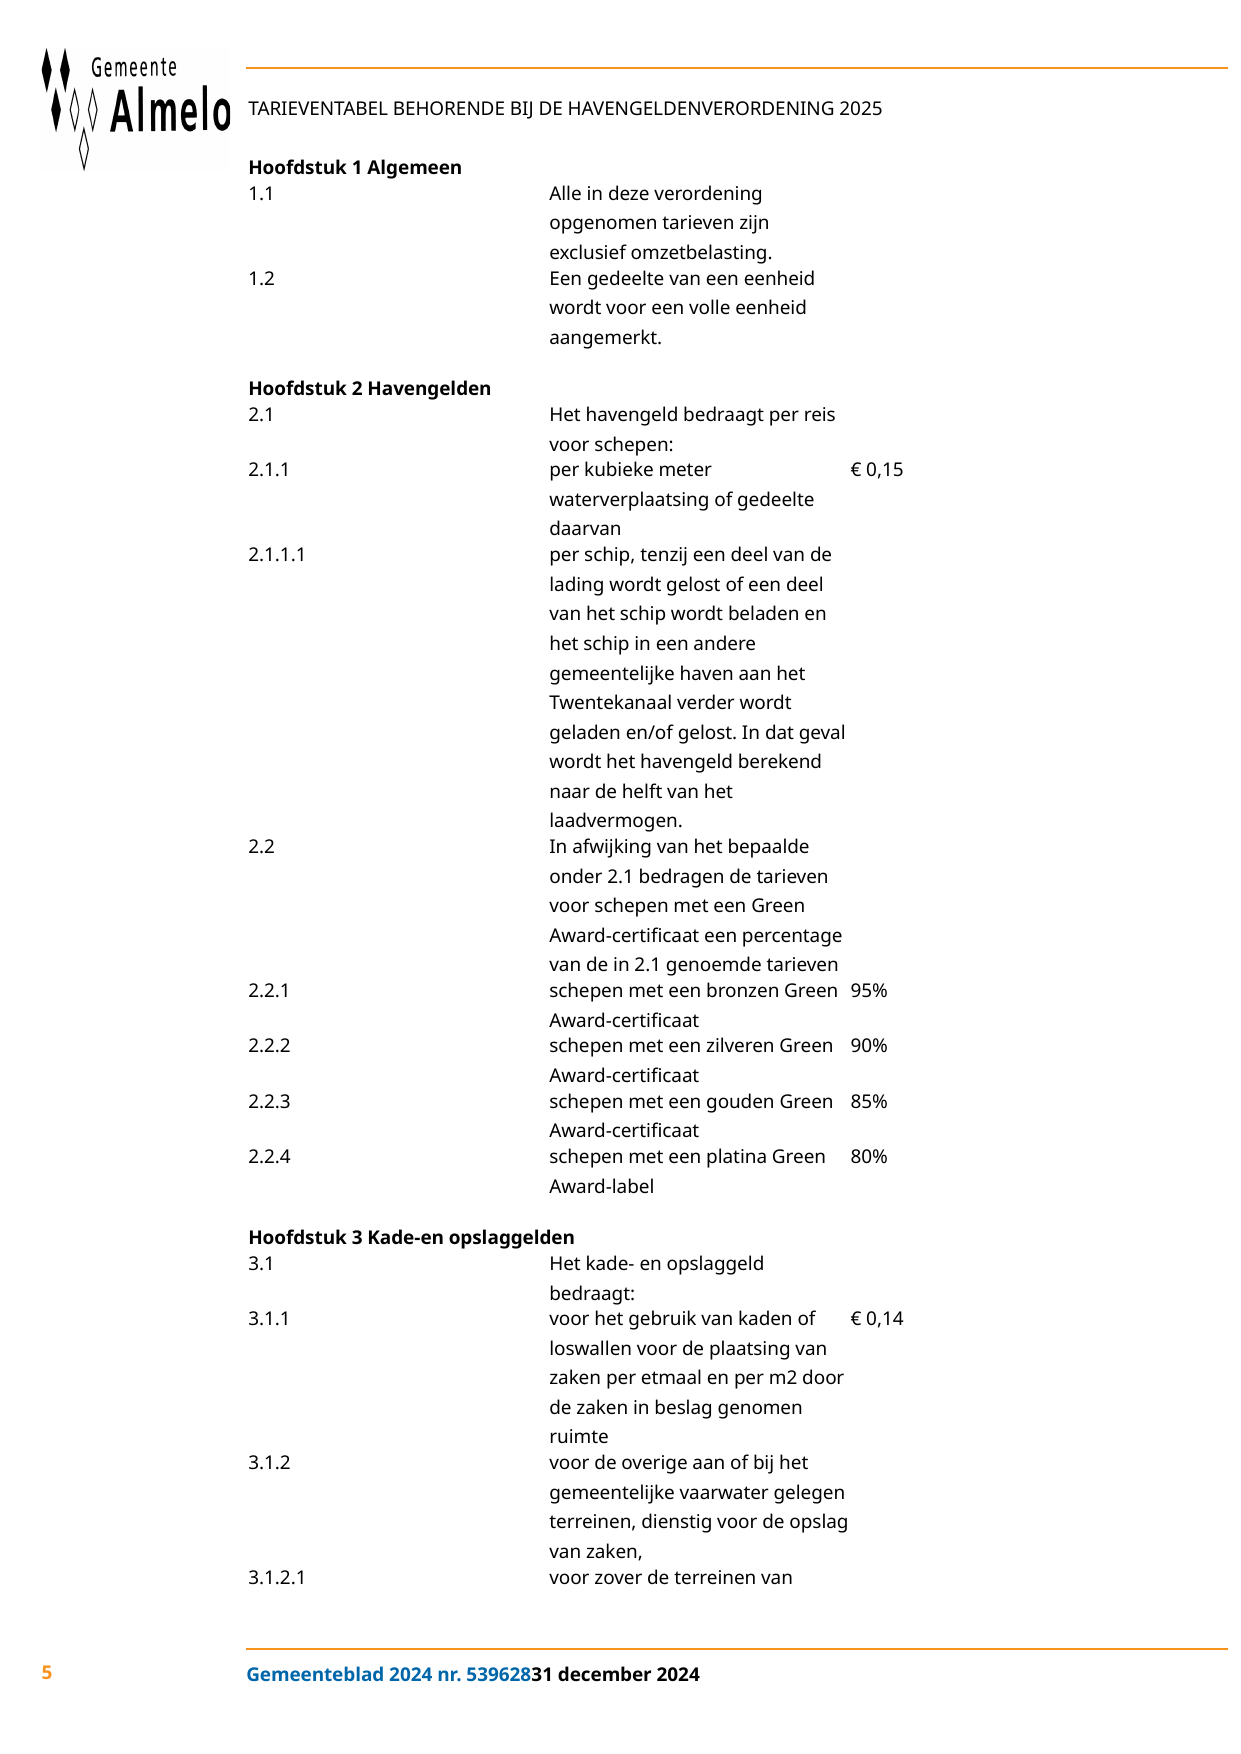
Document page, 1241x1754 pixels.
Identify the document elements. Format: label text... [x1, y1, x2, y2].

table_cell Hoofdstuk 2 Havengelden [248, 375, 1152, 401]
table_cell € 0,14 [850, 1305, 1152, 1449]
table_cell per schip, tenzij een deel van de lading wordt gelost of een deel van het schip wordt beladen en het schip in een andere gemeentelijke haven aan het Twentekanaal verder wordt geladen en/of gelost. In dat geval wordt het havengeld berekend naar de helft van het laadvermogen. [549, 541, 850, 833]
table_cell 3.1.2.1 [248, 1564, 549, 1590]
table_cell 2.2 [248, 833, 549, 977]
table_cell voor het gebruik van kaden of loswallen voor de plaatsing van zaken per etmaal en per m2 door de zaken in beslag genomen ruimte [549, 1305, 850, 1449]
table_cell Alle in deze verordening opgenomen tarieven zijn exclusief omzetbelasting. [549, 180, 850, 265]
table_cell per kubieke meter waterverplaatsing of gedeelte daarvan [549, 456, 850, 541]
picture [41, 47, 231, 172]
table_cell schepen met een zilveren Green Award-certificaat [549, 1033, 850, 1088]
table_cell [850, 265, 1152, 350]
table_cell [850, 1564, 1152, 1590]
table_cell 3.1.1 [248, 1305, 549, 1449]
table_cell 2.2.2 [248, 1033, 549, 1088]
table_cell 3.1 [248, 1250, 549, 1305]
table_cell Hoofdstuk 3 Kade-en opslaggelden [248, 1224, 1152, 1250]
table_cell Een gedeelte van een eenheid wordt voor een volle eenheid aangemerkt. [549, 265, 850, 350]
table_cell 2.1 [248, 401, 549, 456]
table_cell voor zover de terreinen van [549, 1564, 850, 1590]
table_cell 1.1 [248, 180, 549, 265]
table_cell 2.1.1 [248, 456, 549, 541]
table_cell 95% [850, 978, 1152, 1033]
table_cell 2.2.1 [248, 978, 549, 1033]
table_cell [850, 541, 1152, 833]
table_cell schepen met een platina Green Award-label [549, 1143, 850, 1199]
table_cell 80% [850, 1143, 1152, 1199]
table_cell [850, 833, 1152, 977]
table_cell 2.2.3 [248, 1088, 549, 1143]
table_cell 1.2 [248, 265, 549, 350]
table_cell [850, 1450, 1152, 1564]
table_cell [248, 1199, 1152, 1224]
text TARIEVENTABEL BEHORENDE BIJ DE HAVENGELDENVERORDENING 2025 [248, 95, 1152, 121]
table_header Hoofdstuk 1 Algemeen [248, 154, 1152, 180]
table_cell schepen met een bronzen Green Award-certificaat [549, 978, 850, 1033]
table_cell [850, 180, 1152, 265]
table_cell schepen met een gouden Green Award-certificaat [549, 1088, 850, 1143]
table_cell In afwijking van het bepaalde onder 2.1 bedragen de tarieven voor schepen met een Green Award-certificaat een percentage van de in 2.1 genoemde tarieven [549, 833, 850, 977]
table_cell 2.2.4 [248, 1143, 549, 1199]
table_cell 2.1.1.1 [248, 541, 549, 833]
table_cell [850, 401, 1152, 456]
table_cell voor de overige aan of bij het gemeentelijke vaarwater gelegen terreinen, dienstig voor de opslag van zaken, [549, 1450, 850, 1564]
table_cell [248, 350, 1152, 375]
table_cell 85% [850, 1088, 1152, 1143]
table_cell Het havengeld bedraagt per reis voor schepen: [549, 401, 850, 456]
table_cell € 0,15 [850, 456, 1152, 541]
table_cell 90% [850, 1033, 1152, 1088]
table_cell 3.1.2 [248, 1450, 549, 1564]
table_cell [850, 1250, 1152, 1305]
table_cell Het kade- en opslaggeld bedraagt: [549, 1250, 850, 1305]
